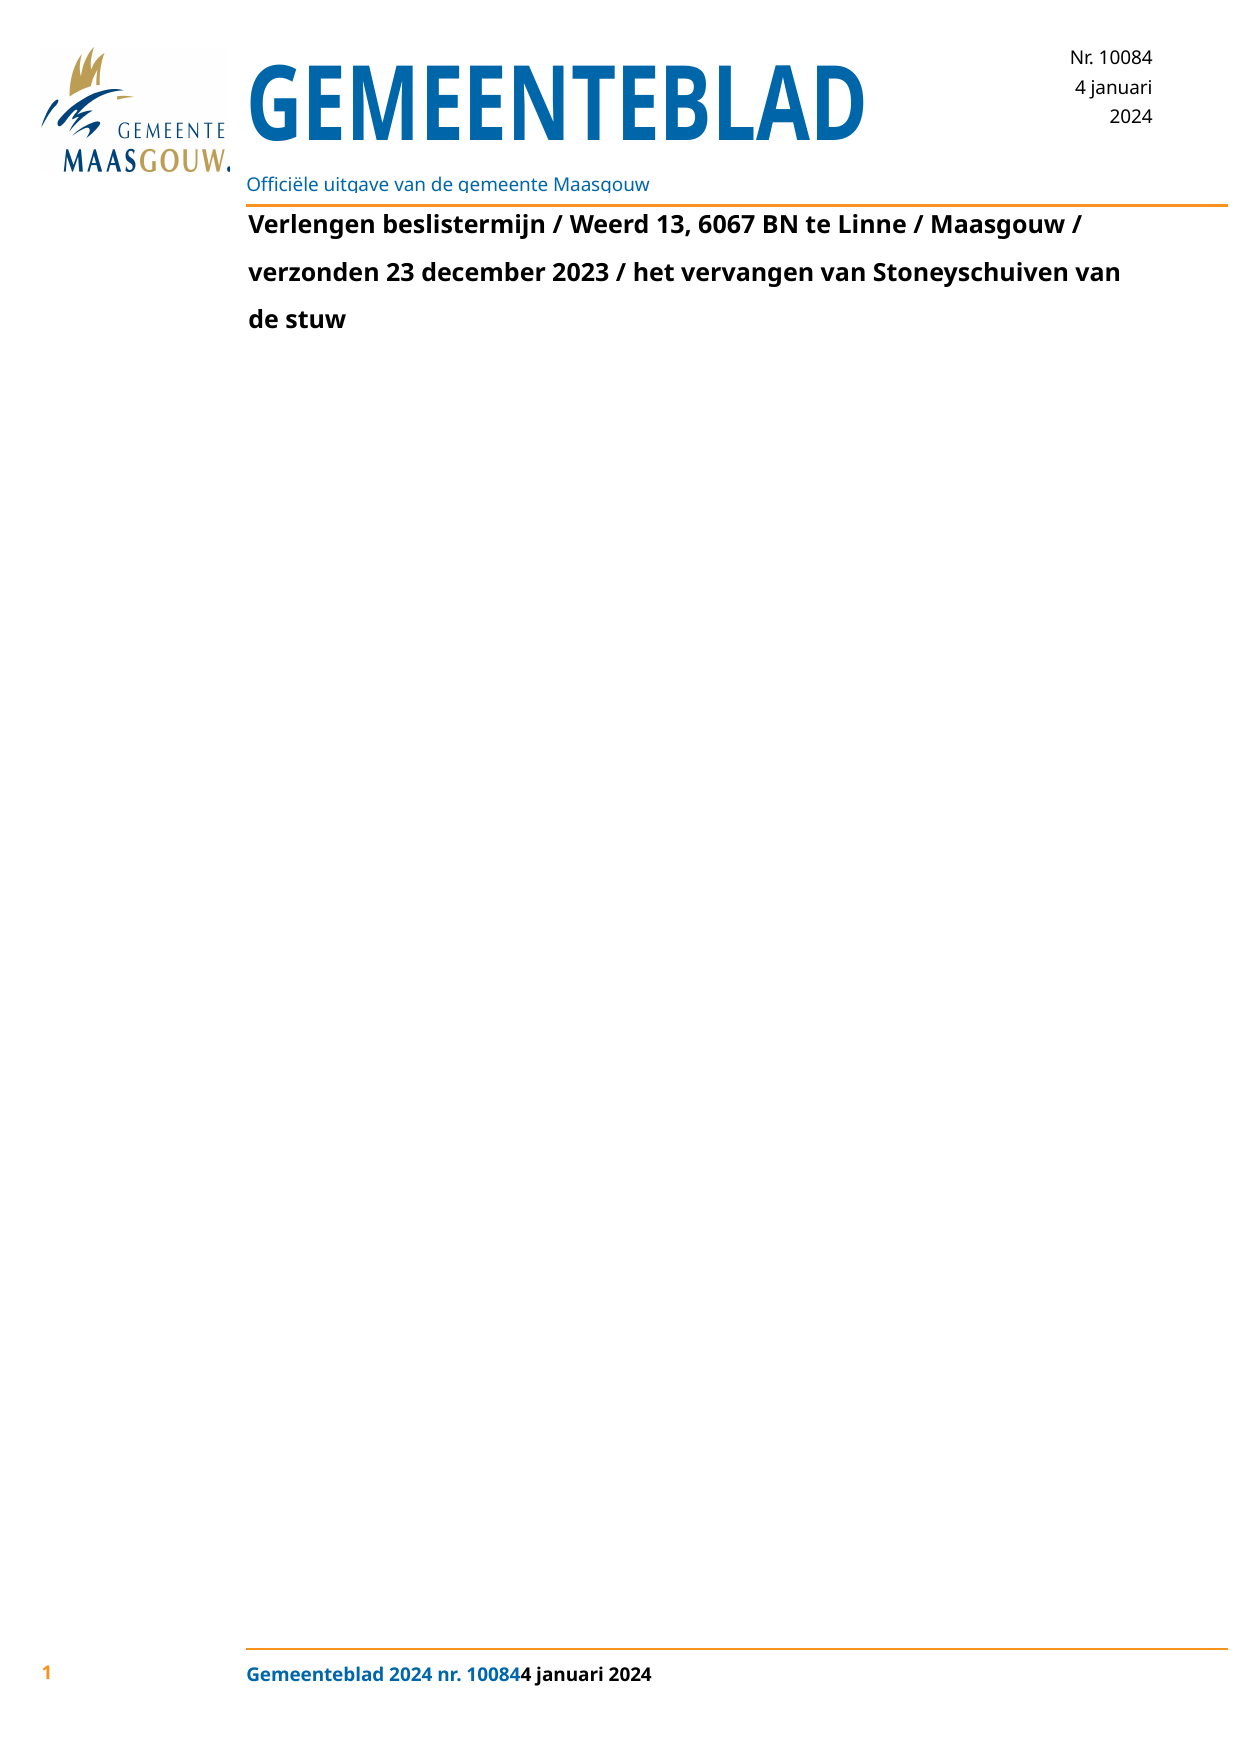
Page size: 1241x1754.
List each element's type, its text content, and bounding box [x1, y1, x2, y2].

text Verlengen beslistermijn / Weerd 13, 6067 BN te Linne / Maasgouw / verzonden 23 december 2023 / het vervangen van Stoneyschuiven van de stuw [248, 207, 1152, 336]
picture [41, 47, 231, 172]
